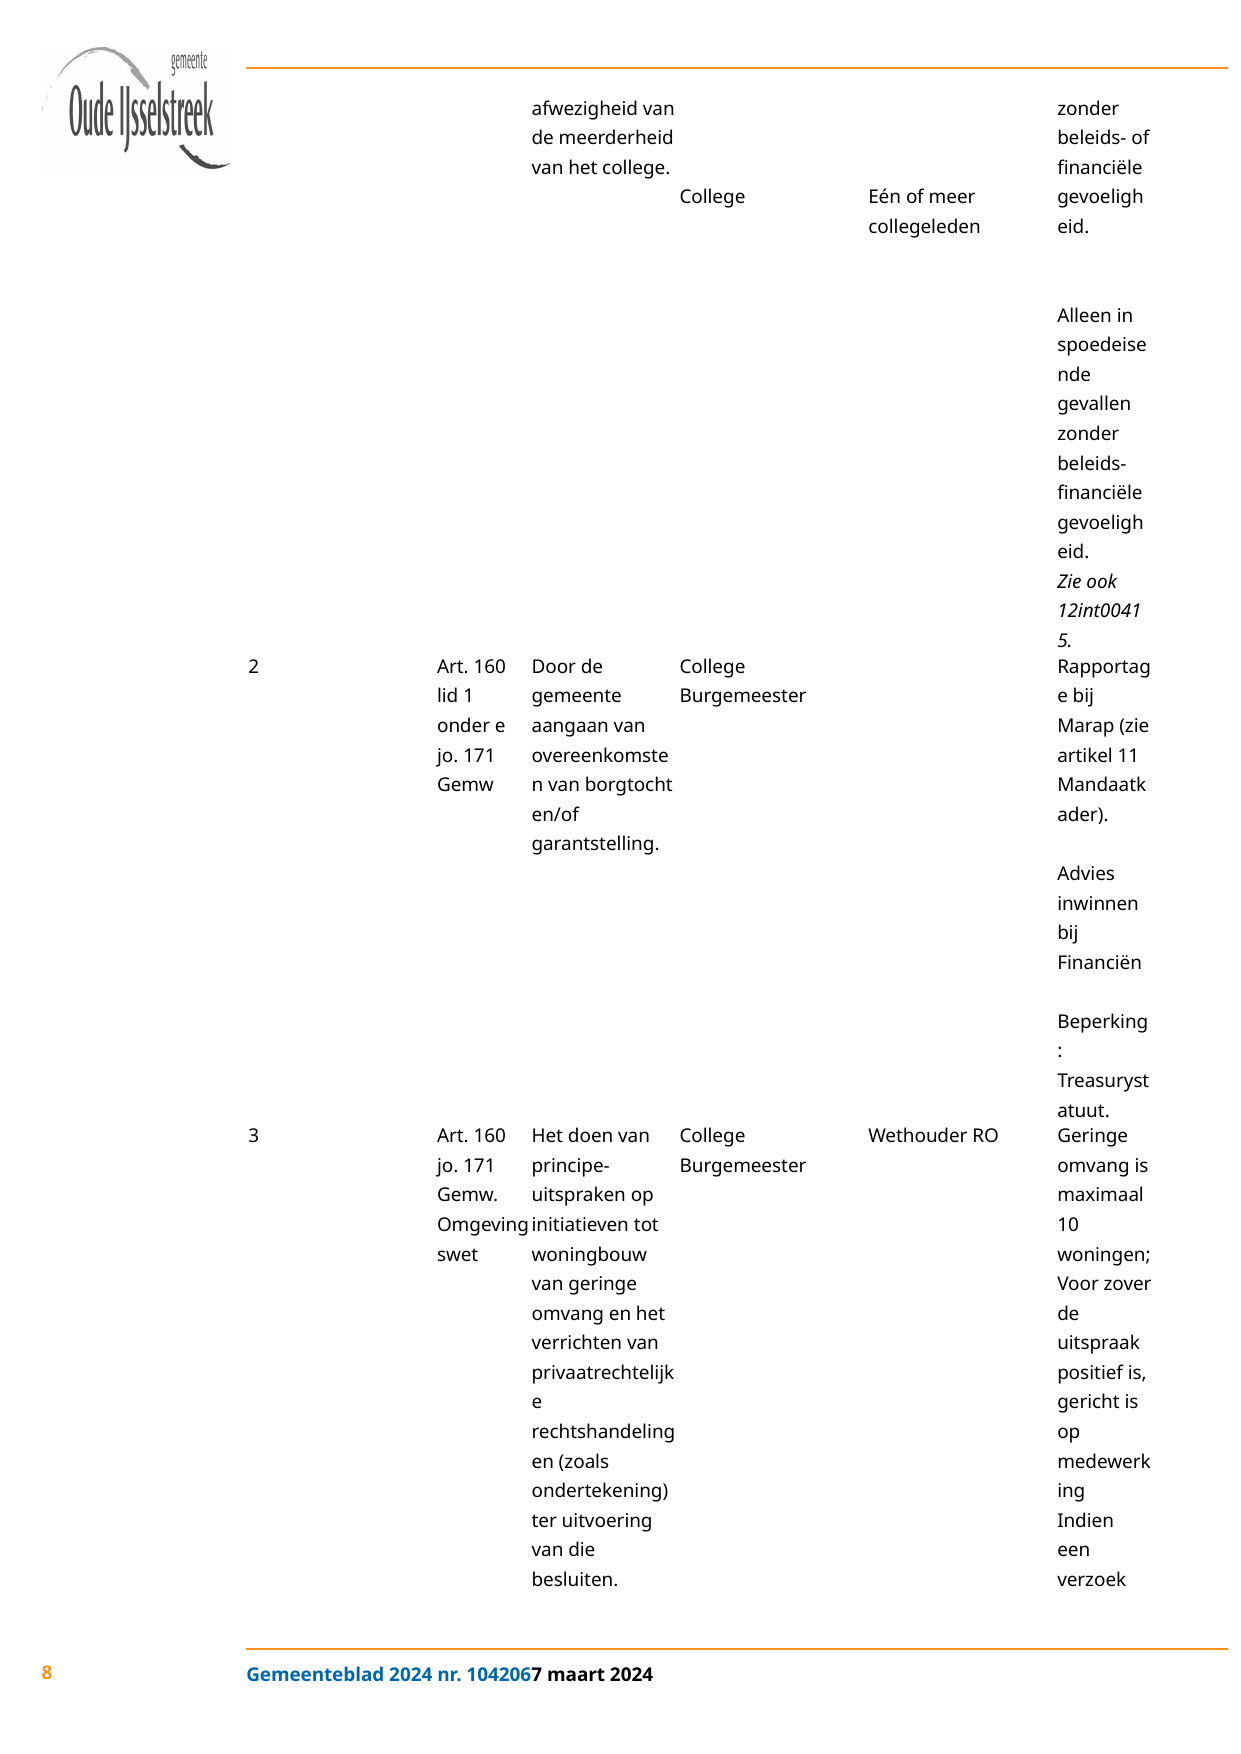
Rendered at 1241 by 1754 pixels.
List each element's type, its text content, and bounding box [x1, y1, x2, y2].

table_cell College Burgemeester [679, 653, 868, 1122]
table_cell Door de gemeente aangaan van overeenkomsten van borgtocht en/of garantstelling. [531, 653, 679, 1122]
table_cell Art. 160 lid 1 onder e jo. 171 Gemw [437, 653, 531, 1122]
table_cell College [679, 95, 868, 653]
table_cell zonder beleids- of financiële gevoeligheid. Alleen in spoedeisende gevallen zonder beleids- financiële gevoeligheid. Zie ook 12int00415. [1057, 95, 1152, 653]
picture [41, 47, 231, 172]
table_cell Het doen van principe-uitspraken op initiatieven tot woningbouw van geringe omvang en het verrichten van privaatrechtelijke rechtshandelingen (zoals ondertekening) ter uitvoering van die besluiten. [531, 1123, 679, 1592]
table_cell [248, 95, 437, 653]
table_cell College Burgemeester [679, 1123, 868, 1592]
table_cell [437, 95, 531, 653]
table_cell 2 [248, 653, 437, 1122]
table_cell Geringe omvang is maximaal 10 woningen; Voor zover de uitspraak positief is, gericht is op medewerking Indien een verzoek [1057, 1123, 1152, 1592]
table_cell Art. 160 jo. 171 Gemw. Omgevingswet [437, 1123, 531, 1592]
table_cell Eén of meer collegeleden [868, 95, 1057, 653]
table_cell afwezigheid van de meerderheid van het college. [531, 95, 679, 653]
table_cell 3 [248, 1123, 437, 1592]
table_cell Wethouder RO [868, 1123, 1057, 1592]
table_cell Rapportage bij Marap (zie artikel 11 Mandaatkader). Advies inwinnen bij Financiën Beperking: Treasurystatuut. [1057, 653, 1152, 1122]
table_cell [868, 653, 1057, 1122]
